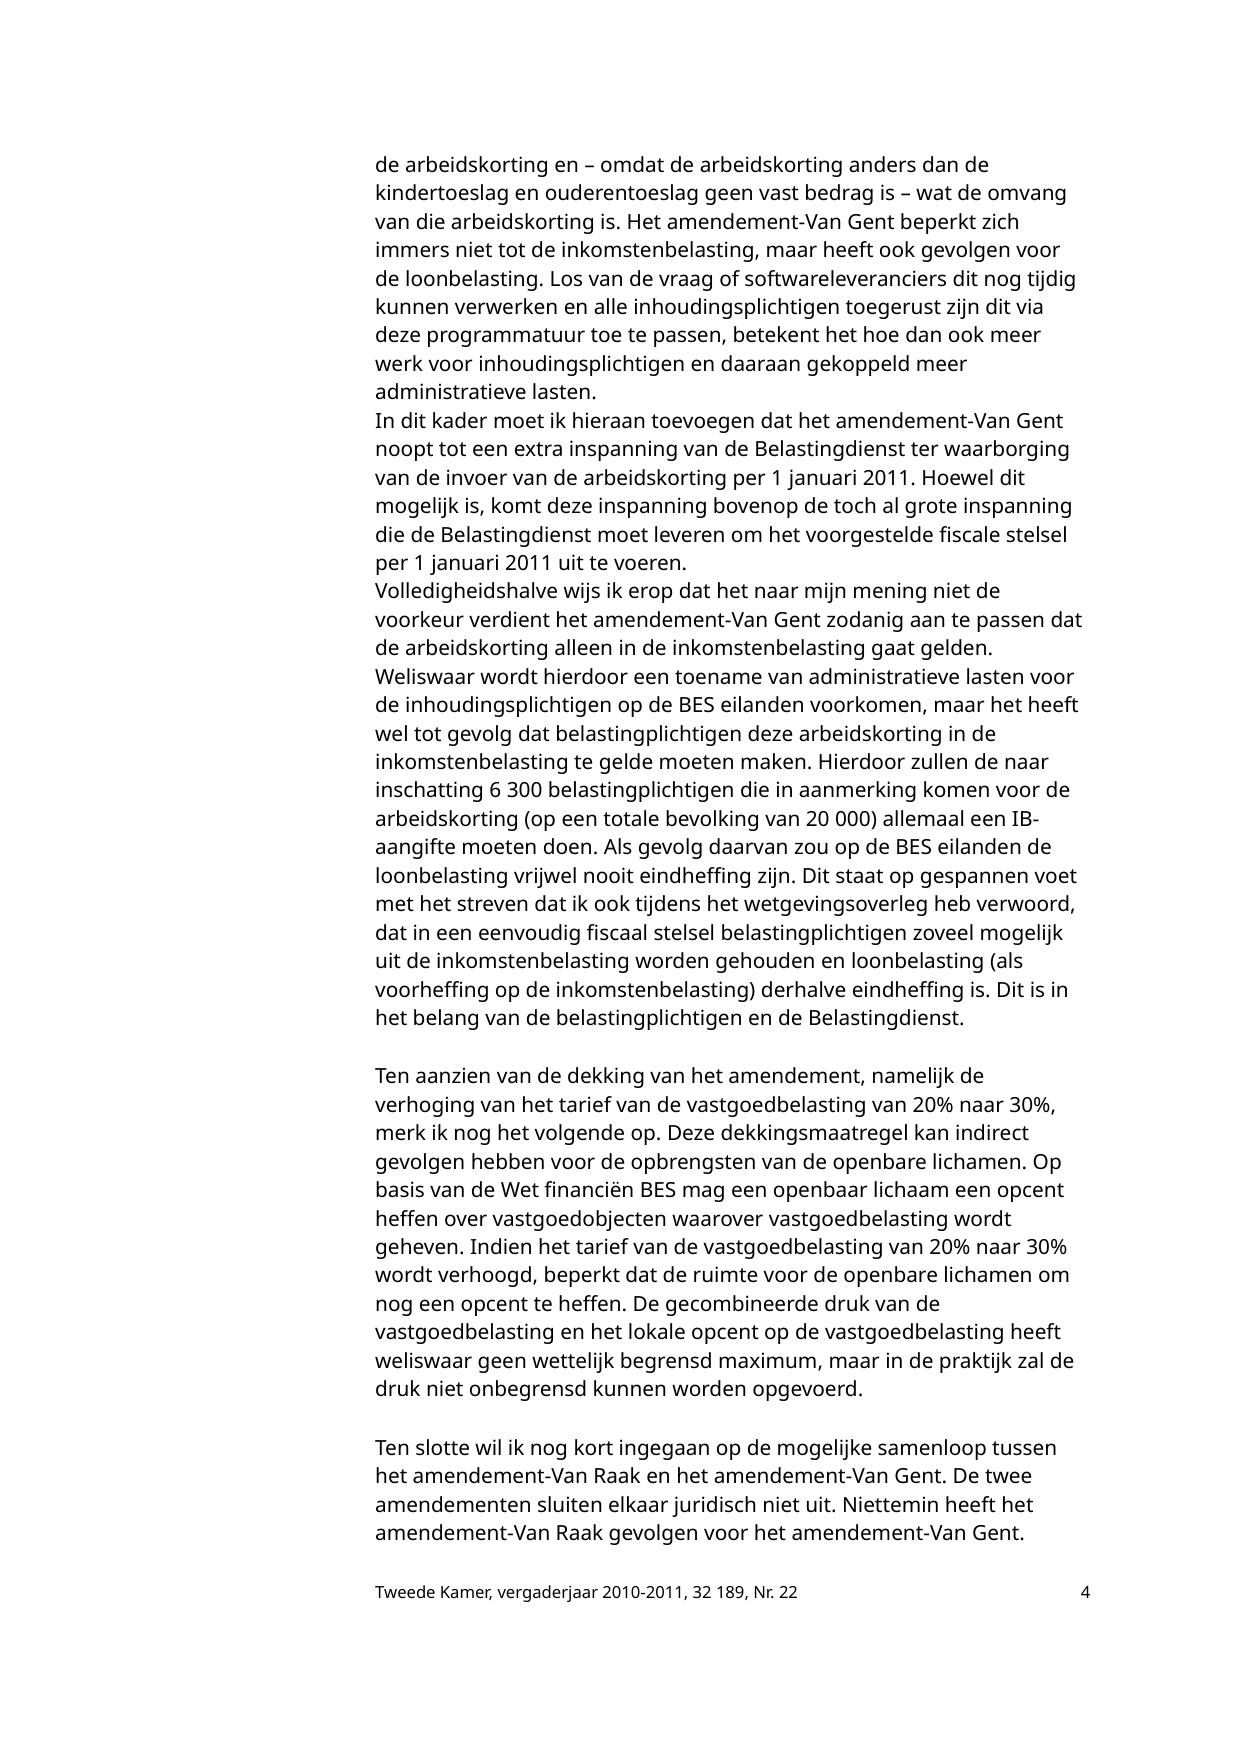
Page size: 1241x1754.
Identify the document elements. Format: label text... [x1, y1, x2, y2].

text de arbeidskorting en – omdat de arbeidskorting anders dan de kindertoeslag en ouderentoeslag geen vast bedrag is – wat de omvang van die arbeidskorting is. Het amendement-Van Gent beperkt zich immers niet tot de inkomstenbelasting, maar heeft ook gevolgen voor de loonbelasting. Los van de vraag of softwareleveranciers dit nog tijdig kunnen verwerken en alle inhoudingsplichtigen toegerust zijn dit via deze programmatuur toe te passen, betekent het hoe dan ook meer werk voor inhoudingsplichtigen en daaraan gekoppeld meer administratieve lasten. [375, 150, 1090, 406]
text Ten aanzien van de dekking van het amendement, namelijk de verhoging van het tarief van de vastgoedbelasting van 20% naar 30%, merk ik nog het volgende op. Deze dekkingsmaatregel kan indirect gevolgen hebben voor de opbrengsten van de openbare lichamen. Op basis van de Wet financiën BES mag een openbaar lichaam een opcent heffen over vastgoedobjecten waarover vastgoedbelasting wordt geheven. Indien het tarief van de vastgoedbelasting van 20% naar 30% wordt verhoogd, beperkt dat de ruimte voor de openbare lichamen om nog een opcent te heffen. De gecombineerde druk van de vastgoedbelasting en het lokale opcent op de vastgoedbelasting heeft weliswaar geen wettelijk begrensd maximum, maar in de praktijk zal de druk niet onbegrensd kunnen worden opgevoerd. [375, 1062, 1090, 1403]
text In dit kader moet ik hieraan toevoegen dat het amendement-Van Gent noopt tot een extra inspanning van de Belastingdienst ter waarborging van de invoer van de arbeidskorting per 1 januari 2011. Hoewel dit mogelijk is, komt deze inspanning bovenop de toch al grote inspanning die de Belastingdienst moet leveren om het voorgestelde fiscale stelsel per 1 januari 2011 uit te voeren. [375, 406, 1090, 577]
text Ten slotte wil ik nog kort ingegaan op de mogelijke samenloop tussen het amendement-Van Raak en het amendement-Van Gent. De twee amendementen sluiten elkaar juridisch niet uit. Niettemin heeft het amendement-Van Raak gevolgen voor het amendement-Van Gent. [375, 1433, 1090, 1547]
text Volledigheidshalve wijs ik erop dat het naar mijn mening niet de voorkeur verdient het amendement-Van Gent zodanig aan te passen dat de arbeidskorting alleen in de inkomstenbelasting gaat gelden. Weliswaar wordt hierdoor een toename van administratieve lasten voor de inhoudingsplichtigen op de BES eilanden voorkomen, maar het heeft wel tot gevolg dat belastingplichtigen deze arbeidskorting in de inkomstenbelasting te gelde moeten maken. Hierdoor zullen de naar inschatting 6 300 belastingplichtigen die in aanmerking komen voor de arbeidskorting (op een totale bevolking van 20 000) allemaal een IB-aangifte moeten doen. Als gevolg daarvan zou op de BES eilanden de loonbelasting vrijwel nooit eindheffing zijn. Dit staat op gespannen voet met het streven dat ik ook tijdens het wetgevingsoverleg heb verwoord, dat in een eenvoudig fiscaal stelsel belastingplichtigen zoveel mogelijk uit de inkomstenbelasting worden gehouden en loonbelasting (als voorheffing op de inkomstenbelasting) derhalve eindheffing is. Dit is in het belang van de belastingplichtigen en de Belastingdienst. [375, 577, 1090, 1032]
